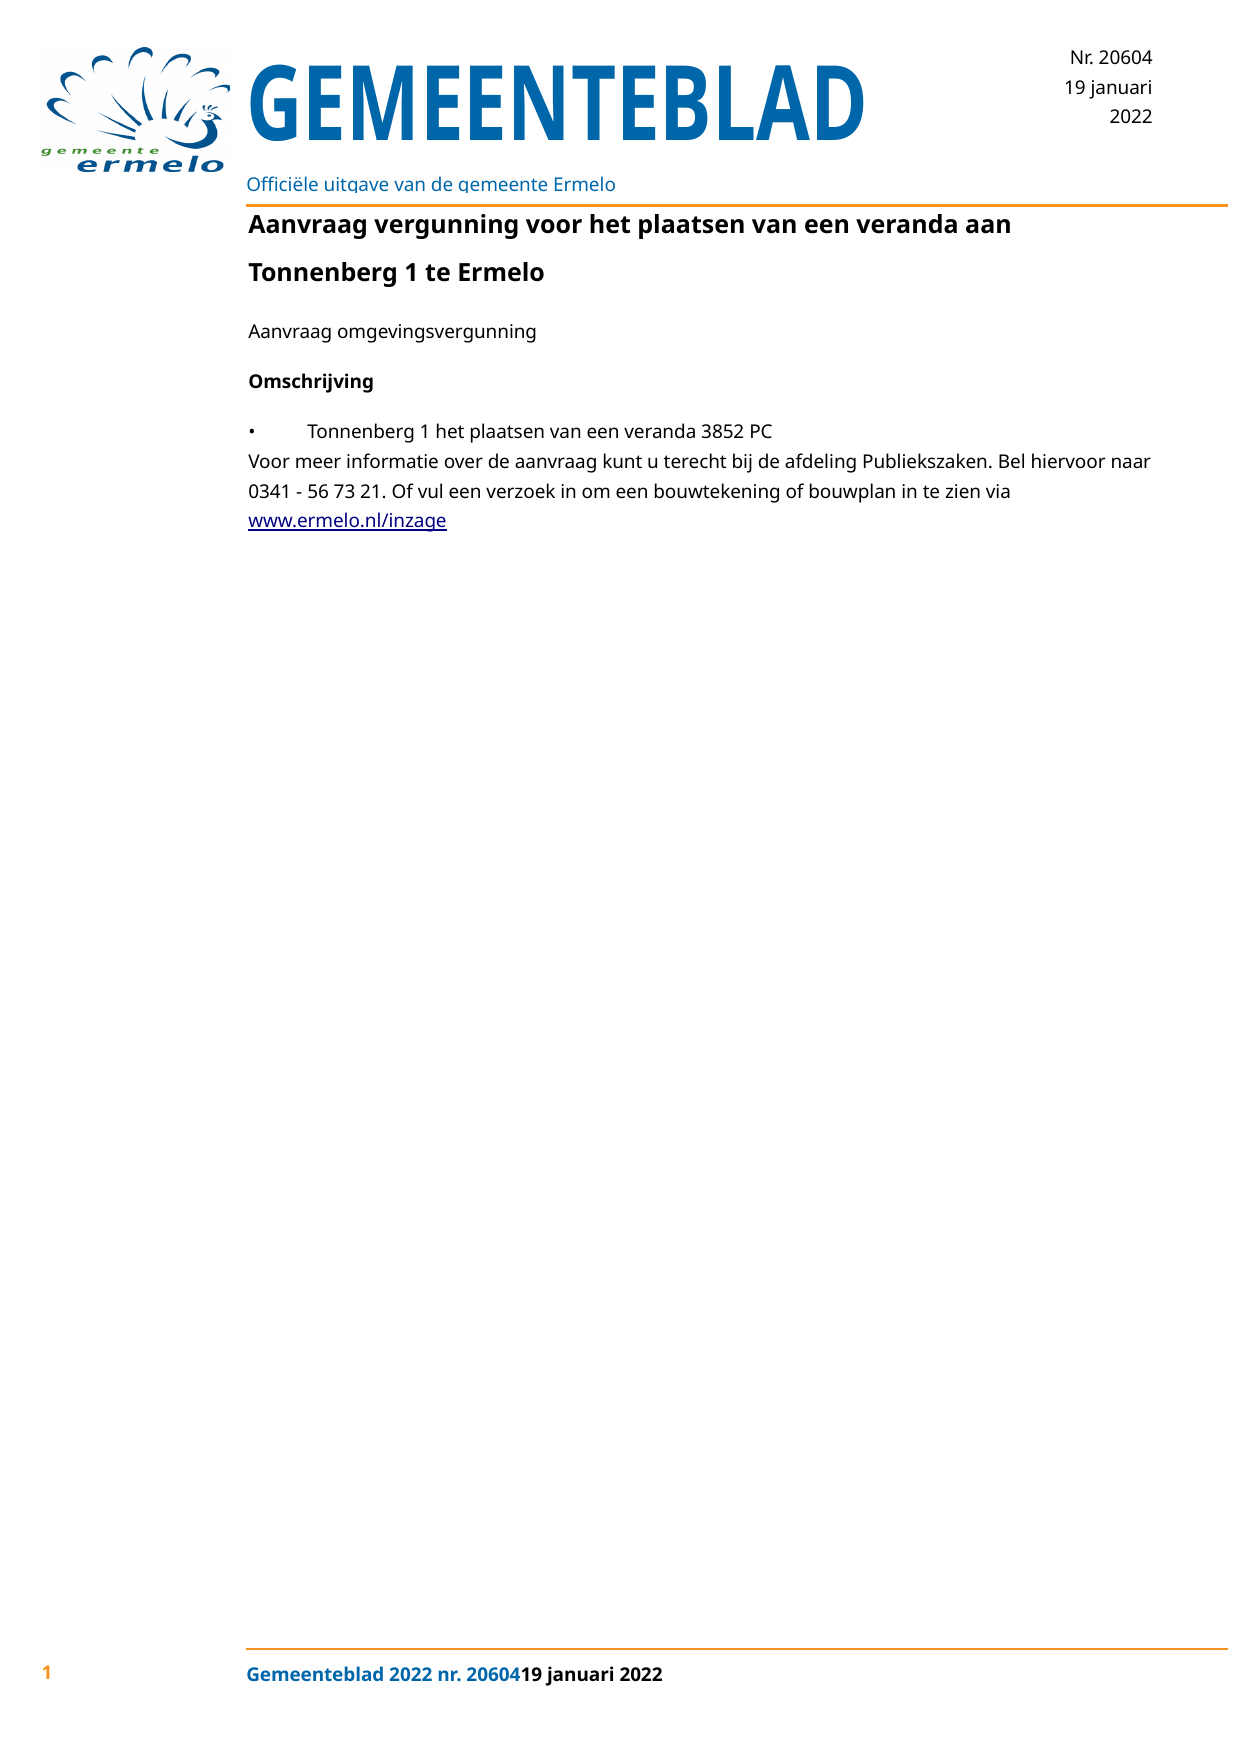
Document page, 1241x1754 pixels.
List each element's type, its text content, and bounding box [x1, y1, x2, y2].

text Omschrijving [248, 368, 1152, 394]
text Aanvraag vergunning voor het plaatsen van een veranda aan Tonnenberg 1 te Ermelo [248, 207, 1152, 288]
text Voor meer informatie over de aanvraag kunt u terecht bij de afdeling Publiekszaken. Bel hiervoor naar 0341 - 56 73 21. Of vul een verzoek in om een bouwtekening of bouwplan in te zien via www.ermelo.nl/inzage [248, 448, 1152, 533]
list Tonnenberg 1 het plaatsen van een veranda 3852 PC [248, 419, 1152, 444]
picture [41, 47, 231, 172]
text Aanvraag omgevingsvergunning [248, 318, 1152, 344]
